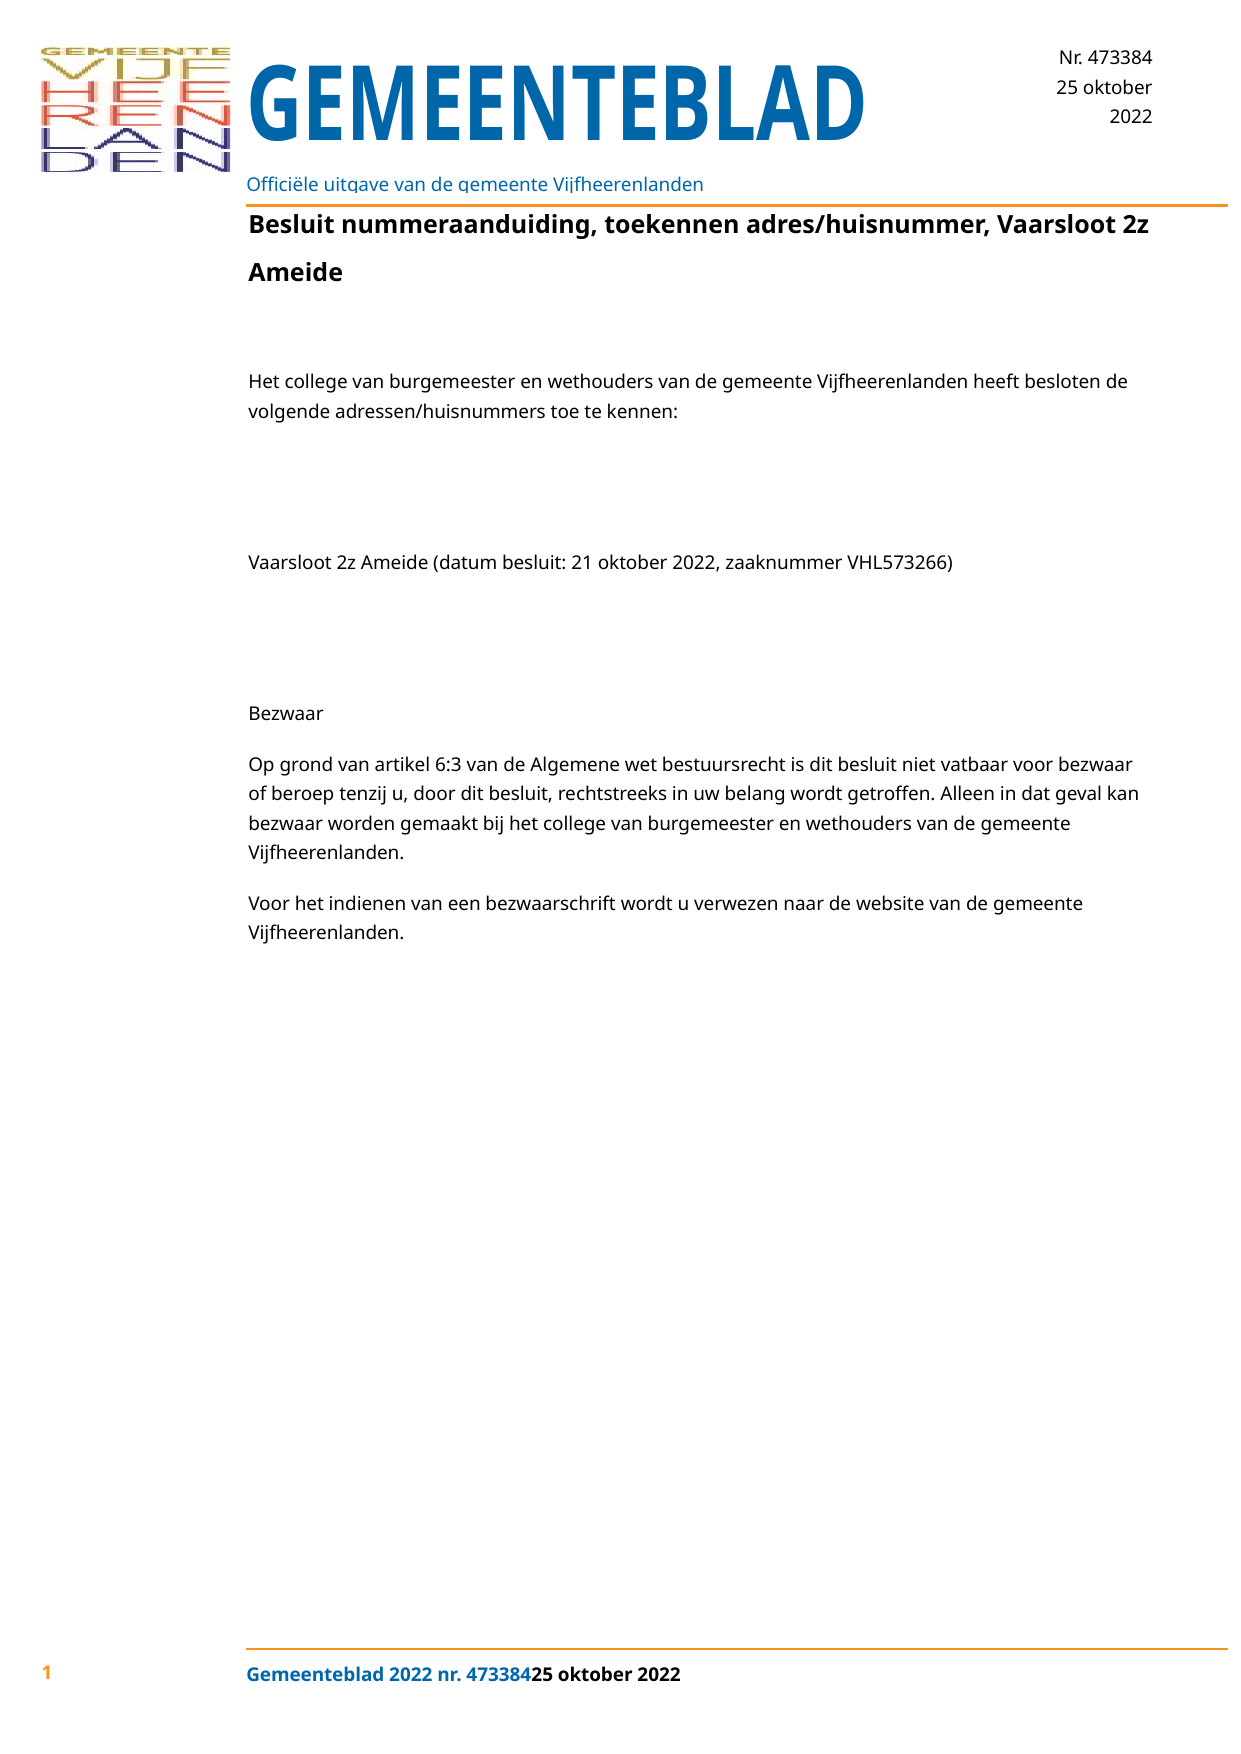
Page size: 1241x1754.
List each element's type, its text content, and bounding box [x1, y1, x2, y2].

text Vaarsloot 2z Ameide (datum besluit: 21 oktober 2022, zaaknummer VHL573266) [248, 549, 1152, 575]
text Bezwaar [248, 700, 1152, 726]
text Besluit nummeraanduiding, toekennen adres/huisnummer, Vaarsloot 2z Ameide [248, 207, 1152, 288]
text Het college van burgemeester en wethouders van de gemeente Vijfheerenlanden heeft besloten de volgende adressen/huisnummers toe te kennen: [248, 368, 1152, 424]
picture [41, 47, 231, 172]
text Voor het indienen van een bezwaarschrift wordt u verwezen naar de website van de gemeente Vijfheerenlanden. [248, 890, 1152, 945]
text Op grond van artikel 6:3 van de Algemene wet bestuursrecht is dit besluit niet vatbaar voor bezwaar of beroep tenzij u, door dit besluit, rechtstreeks in uw belang wordt getroffen. Alleen in dat geval kan bezwaar worden gemaakt bij het college van burgemeester en wethouders van de gemeente Vijfheerenlanden. [248, 751, 1152, 865]
